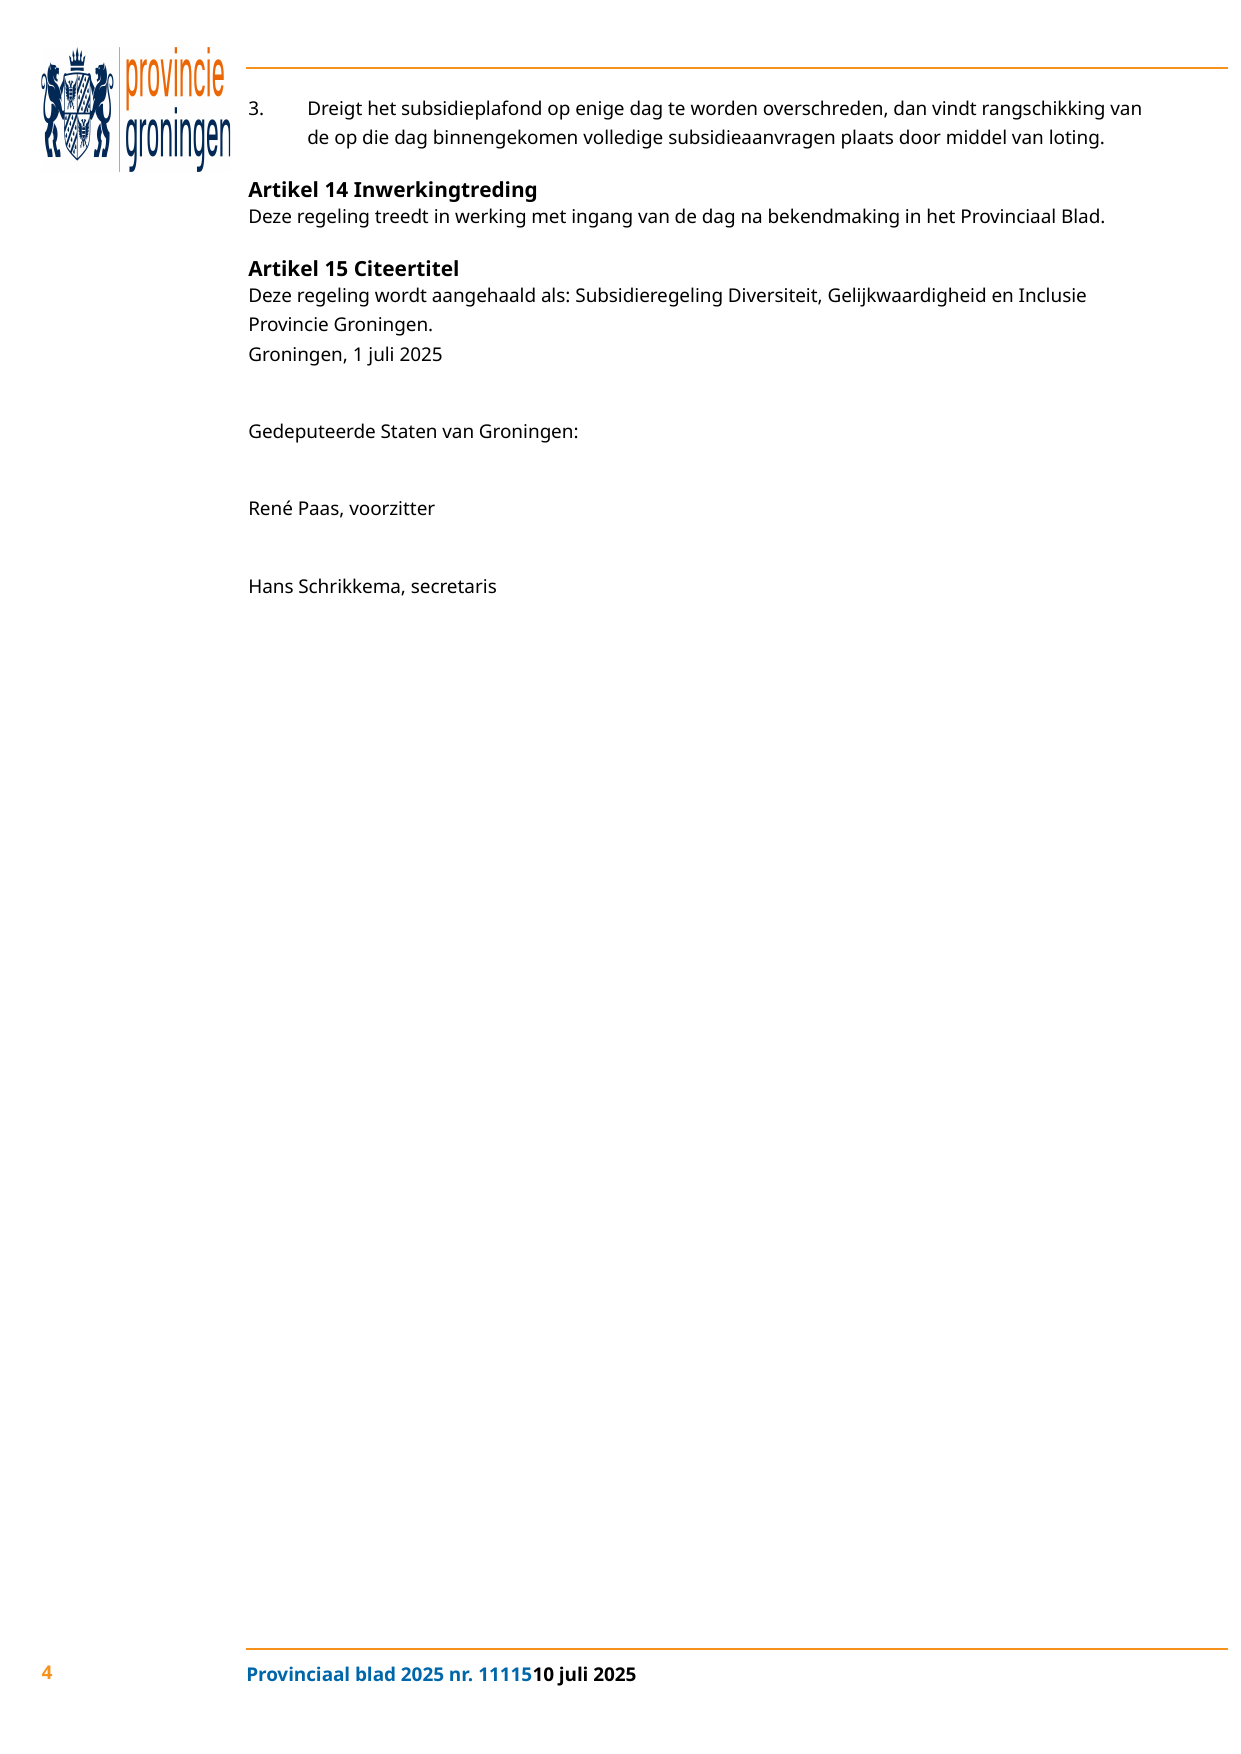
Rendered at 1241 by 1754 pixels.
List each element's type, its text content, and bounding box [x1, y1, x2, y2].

text Hans Schrikkema, secretaris [248, 573, 1152, 598]
text Artikel 15 Citeertitel [248, 254, 1152, 282]
picture [41, 47, 231, 172]
text René Paas, voorzitter [248, 496, 1152, 521]
text Deze regeling wordt aangehaald als: Subsidieregeling Diversiteit, Gelijkwaardigheid en Inclusie Provincie Groningen. [248, 282, 1152, 337]
list Dreigt het subsidieplafond op enige dag te worden overschreden, dan vindt rangschikking van de op die dag binnengekomen volledige subsidieaanvragen plaats door middel van loting. [248, 95, 1152, 150]
text Gedeputeerde Staten van Groningen: [248, 418, 1152, 444]
text Artikel 14 Inwerkingtreding [248, 175, 1152, 203]
text Groningen, 1 juli 2025 [248, 341, 1152, 367]
text Deze regeling treedt in werking met ingang van de dag na bekendmaking in het Provinciaal Blad. [248, 203, 1152, 229]
